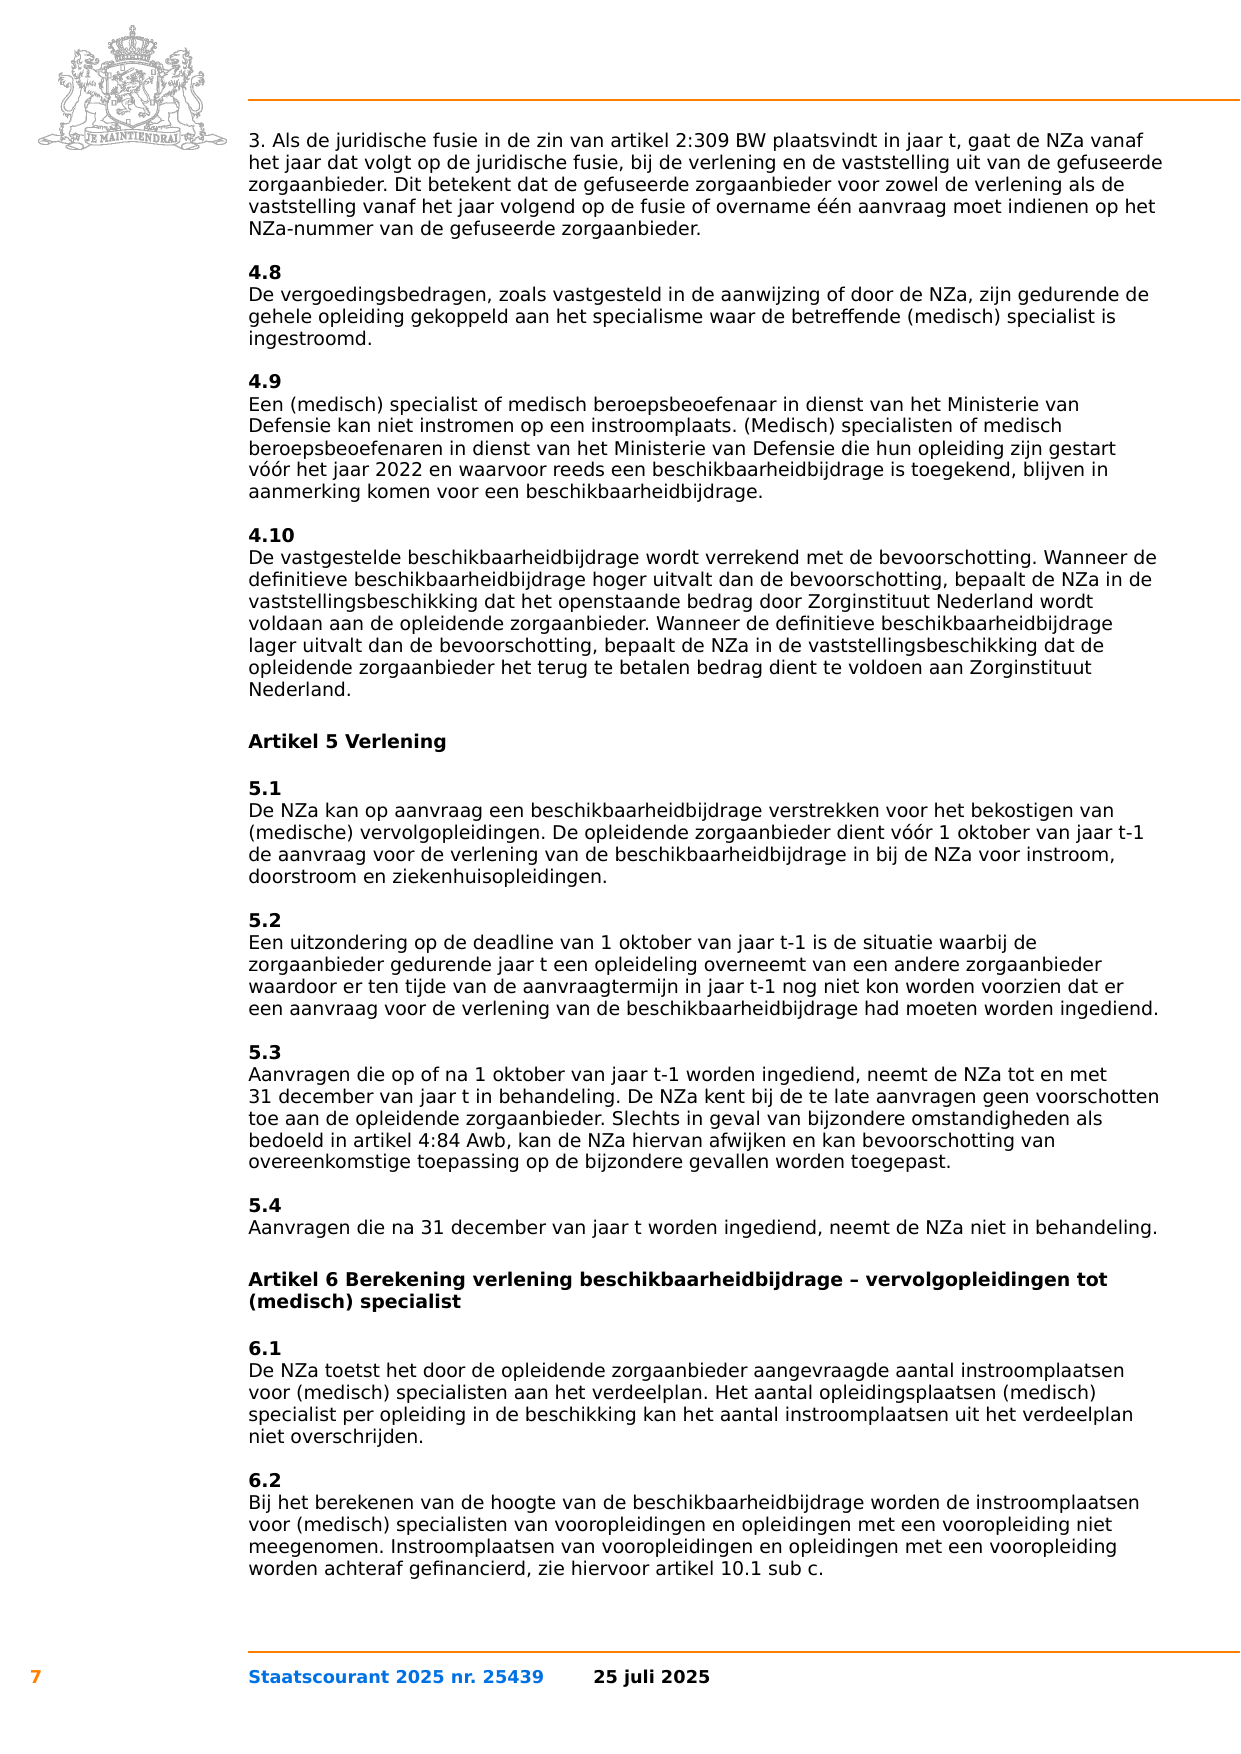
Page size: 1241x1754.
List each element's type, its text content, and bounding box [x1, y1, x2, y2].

subtitle 6.1 [248, 1338, 1163, 1360]
text Een uitzondering op de deadline van 1 oktober van jaar t-1 is de situatie waarbij de zorgaanbieder gedurende jaar t een opleideling overneemt van een andere zorgaanbieder waardoor er ten tijde van de aanvraagtermijn in jaar t-1 nog niet kon worden voorzien dat er een aanvraag voor de verlening van de beschikbaarheidbijdrage had moeten worden ingediend. [248, 932, 1163, 1020]
subtitle Artikel 5 Verlening [248, 731, 1163, 753]
subtitle 5.4 [248, 1195, 1163, 1217]
subtitle 4.8 [248, 262, 1163, 284]
subtitle 4.10 [248, 525, 1163, 547]
subtitle Artikel 6 Berekening verlening beschikbaarheidbijdrage – vervolgopleidingen tot (medisch) specialist [248, 1269, 1163, 1313]
text Bij het berekenen van de hoogte van de beschikbaarheidbijdrage worden de instroomplaatsen voor (medisch) specialisten van vooropleidingen en opleidingen met een vooropleiding niet meegenomen. Instroomplaatsen van vooropleidingen en opleidingen met een vooropleiding worden achteraf gefinancierd, zie hiervoor artikel 10.1 sub c. [248, 1492, 1163, 1580]
subtitle 5.3 [248, 1042, 1163, 1063]
subtitle 5.1 [248, 778, 1163, 800]
text Aanvragen die na 31 december van jaar t worden ingediend, neemt de NZa niet in behandeling. [248, 1217, 1163, 1239]
text De vastgestelde beschikbaarheidbijdrage wordt verrekend met de bevoorschotting. Wanneer de definitieve beschikbaarheidbijdrage hoger uitvalt dan de bevoorschotting, bepaalt de NZa in de vaststellingsbeschikking dat het openstaande bedrag door Zorginstituut Nederland wordt voldaan aan de opleidende zorgaanbieder. Wanneer de definitieve beschikbaarheidbijdrage lager uitvalt dan de bevoorschotting, bepaalt de NZa in de vaststellingsbeschikking dat de opleidende zorgaanbieder het terug te betalen bedrag dient te voldoen aan Zorginstituut Nederland. [248, 547, 1163, 701]
text De vergoedingsbedragen, zoals vastgesteld in de aanwijzing of door de NZa, zijn gedurende de gehele opleiding gekoppeld aan het specialisme waar de betreffende (medisch) specialist is ingestroomd. [248, 284, 1163, 349]
text Aanvragen die op of na 1 oktober van jaar t-1 worden ingediend, neemt de NZa tot en met 31 december van jaar t in behandeling. De NZa kent bij de te late aanvragen geen voorschotten toe aan de opleidende zorgaanbieder. Slechts in geval van bijzondere omstandigheden als bedoeld in artikel 4:84 Awb, kan de NZa hiervan afwijken en kan bevoorschotting van overeenkomstige toepassing op de bijzondere gevallen worden toegepast. [248, 1063, 1163, 1173]
picture [38, 25, 227, 150]
text De NZa kan op aanvraag een beschikbaarheidbijdrage verstrekken voor het bekostigen van (medische) vervolgopleidingen. De opleidende zorgaanbieder dient vóór 1 oktober van jaar t-1 de aanvraag voor de verlening van de beschikbaarheidbijdrage in bij de NZa voor instroom, doorstroom en ziekenhuisopleidingen. [248, 800, 1163, 888]
text 3. Als de juridische fusie in de zin van artikel 2:309 BW plaatsvindt in jaar t, gaat de NZa vanaf het jaar dat volgt op de juridische fusie, bij de verlening en de vaststelling uit van de gefuseerde zorgaanbieder. Dit betekent dat de gefuseerde zorgaanbieder voor zowel de verlening als de vaststelling vanaf het jaar volgend op de fusie of overname één aanvraag moet indienen op het NZa-nummer van de gefuseerde zorgaanbieder. [248, 130, 1163, 240]
text De NZa toetst het door de opleidende zorgaanbieder aangevraagde aantal instroomplaatsen voor (medisch) specialisten aan het verdeelplan. Het aantal opleidingsplaatsen (medisch) specialist per opleiding in de beschikking kan het aantal instroomplaatsen uit het verdeelplan niet overschrijden. [248, 1360, 1163, 1448]
subtitle 5.2 [248, 910, 1163, 932]
subtitle 6.2 [248, 1470, 1163, 1492]
subtitle 4.9 [248, 371, 1163, 393]
text Een (medisch) specialist of medisch beroepsbeoefenaar in dienst van het Ministerie van Defensie kan niet instromen op een instroomplaats. (Medisch) specialisten of medisch beroepsbeoefenaren in dienst van het Ministerie van Defensie die hun opleiding zijn gestart vóór het jaar 2022 en waarvoor reeds een beschikbaarheidbijdrage is toegekend, blijven in aanmerking komen voor een beschikbaarheidbijdrage. [248, 393, 1163, 503]
